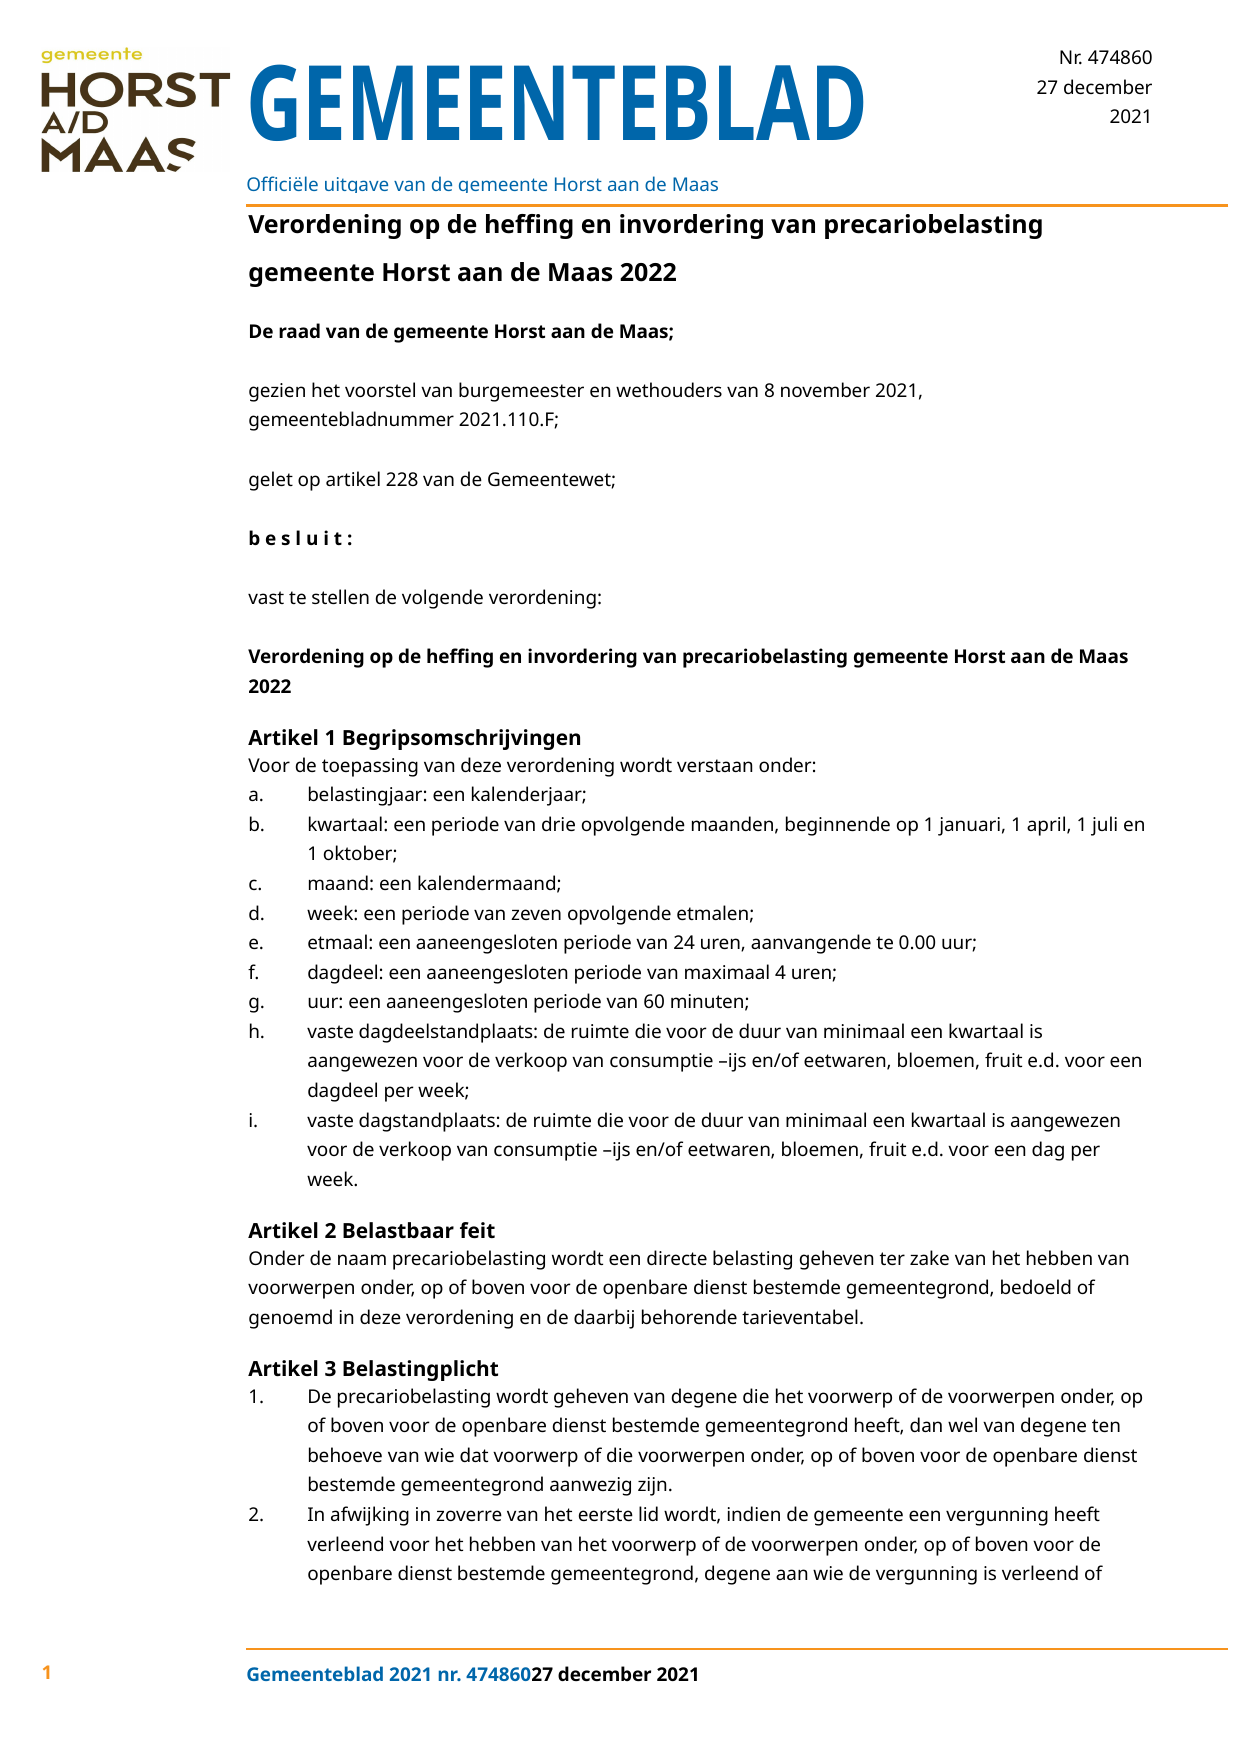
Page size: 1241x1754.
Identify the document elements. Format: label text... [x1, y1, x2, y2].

list vaste dagdeelstandplaats: de ruimte die voor de duur van minimaal een kwartaal is aangewezen voor de verkoop van consumptie –ijs en/of eetwaren, bloemen, fruit e.d. voor een dagdeel per week; [248, 1018, 1152, 1103]
text Verordening op de heffing en invordering van precariobelasting gemeente Horst aan de Maas 2022 [248, 643, 1152, 699]
text Voor de toepassing van deze verordening wordt verstaan onder: [248, 752, 1152, 777]
text De raad van de gemeente Horst aan de Maas; [248, 318, 1152, 344]
text gezien het voorstel van burgemeester en wethouders van 8 november 2021, [248, 377, 1152, 403]
picture [41, 47, 231, 172]
text gemeentebladnummer 2021.110.F; [248, 407, 1152, 432]
list De precariobelasting wordt geheven van degene die het voorwerp of de voorwerpen onder, op of boven voor de openbare dienst bestemde gemeentegrond heeft, dan wel van degene ten behoeve van wie dat voorwerp of die voorwerpen onder, op of boven voor de openbare dienst bestemde gemeentegrond aanwezig zijn. [248, 1383, 1152, 1497]
text Artikel 3 Belastingplicht [248, 1354, 1152, 1383]
list vaste dagstandplaats: de ruimte die voor de duur van minimaal een kwartaal is aangewezen voor de verkoop van consumptie –ijs en/of eetwaren, bloemen, fruit e.d. voor een dag per week. [248, 1107, 1152, 1192]
list week: een periode van zeven opvolgende etmalen; [248, 900, 1152, 925]
text gelet op artikel 228 van de Gemeentewet; [248, 466, 1152, 492]
text Artikel 2 Belastbaar feit [248, 1216, 1152, 1245]
text vast te stellen de volgende verordening: [248, 584, 1152, 610]
list kwartaal: een periode van drie opvolgende maanden, beginnende op 1 januari, 1 april, 1 juli en 1 oktober; [248, 811, 1152, 866]
text b e s l u i t : [248, 525, 1152, 551]
list belastingjaar: een kalenderjaar; [248, 781, 1152, 807]
text Artikel 1 Begripsomschrijvingen [248, 723, 1152, 752]
list dagdeel: een aaneengesloten periode van maximaal 4 uren; [248, 959, 1152, 984]
list uur: een aaneengesloten periode van 60 minuten; [248, 988, 1152, 1014]
list maand: een kalendermaand; [248, 870, 1152, 896]
text Verordening op de heffing en invordering van precariobelasting gemeente Horst aan de Maas 2022 [248, 207, 1152, 288]
list In afwijking in zoverre van het eerste lid wordt, indien de gemeente een vergunning heeft verleend voor het hebben van het voorwerp of de voorwerpen onder, op of boven voor de openbare dienst bestemde gemeentegrond, degene aan wie de vergunning is verleend of [248, 1501, 1152, 1586]
text Onder de naam precariobelasting wordt een directe belasting geheven ter zake van het hebben van voorwerpen onder, op of boven voor de openbare dienst bestemde gemeentegrond, bedoeld of genoemd in deze verordening en de daarbij behorende tarieventabel. [248, 1245, 1152, 1330]
list etmaal: een aaneengesloten periode van 24 uren, aanvangende te 0.00 uur; [248, 929, 1152, 955]
